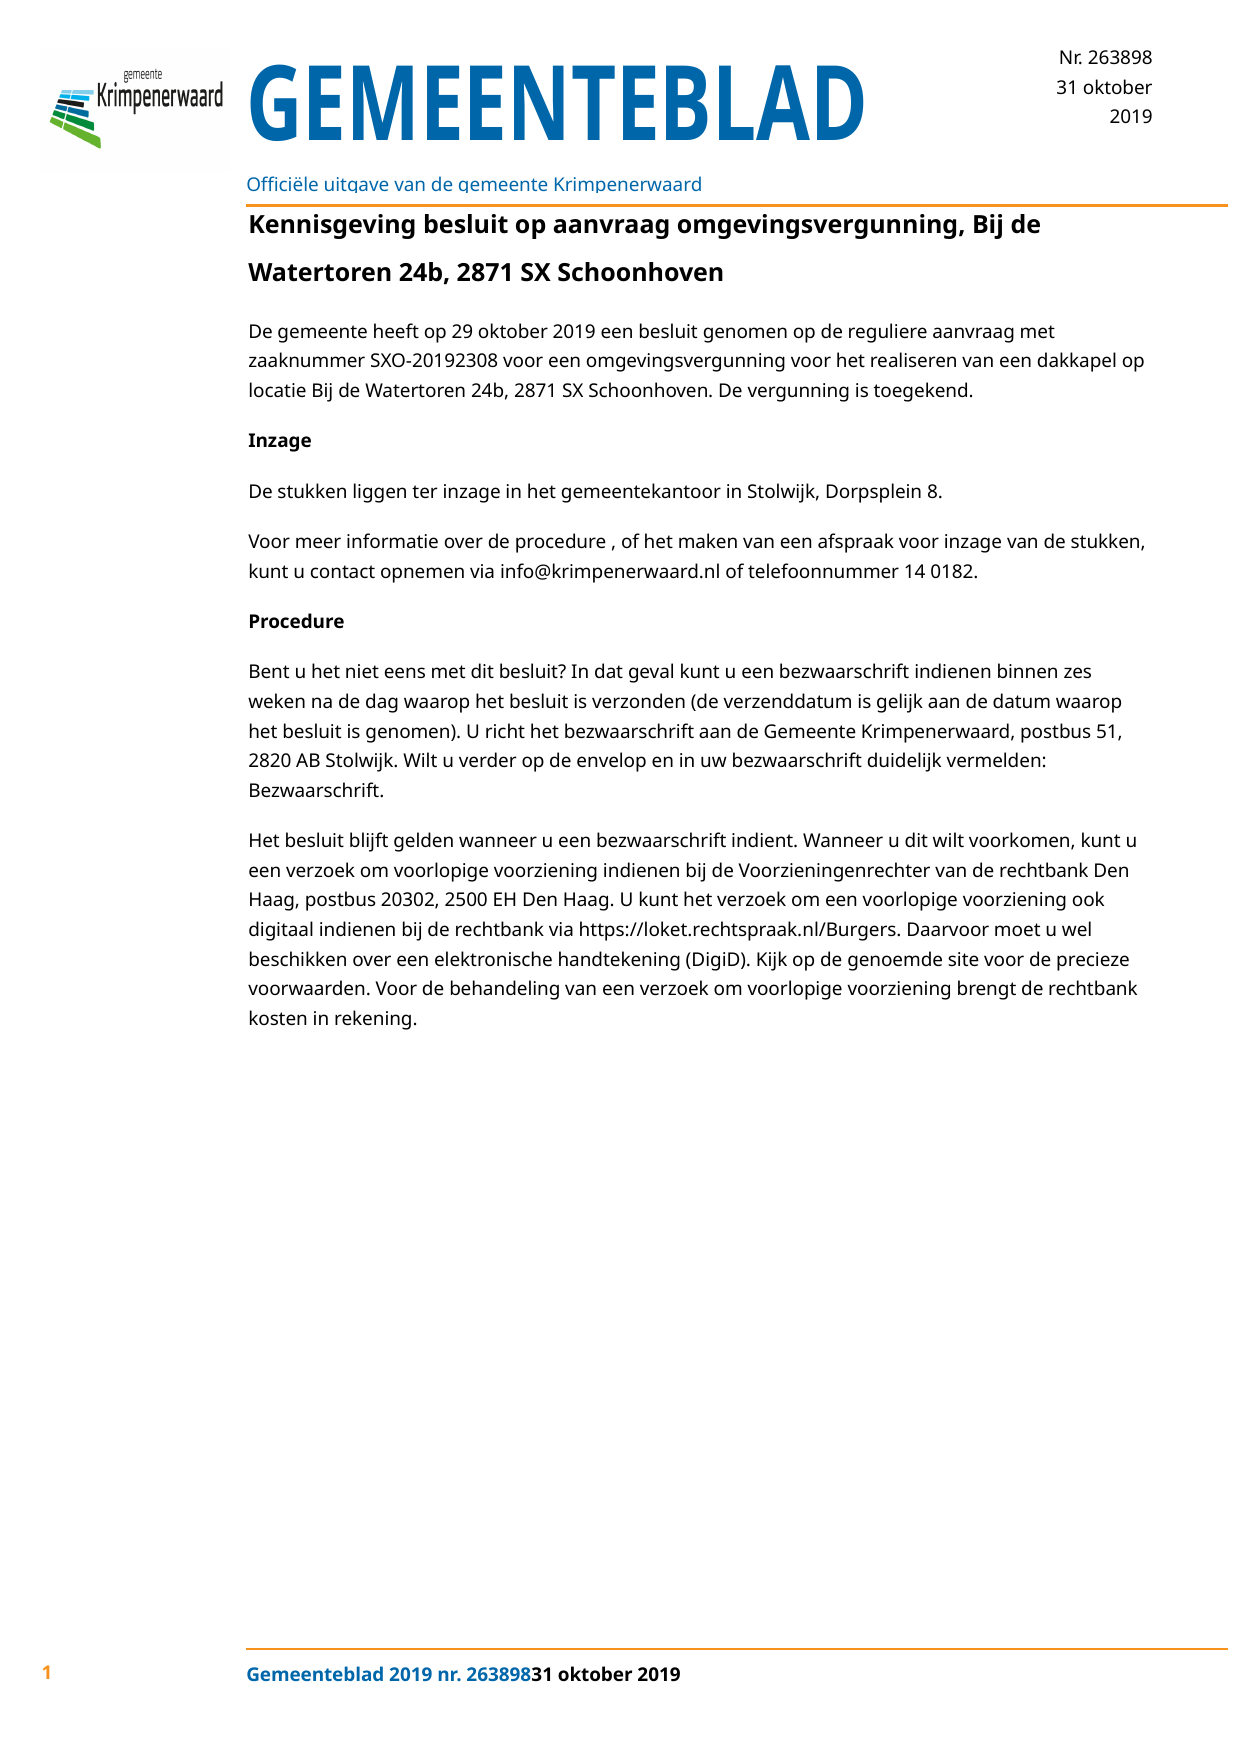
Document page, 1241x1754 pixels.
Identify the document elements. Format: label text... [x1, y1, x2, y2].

picture [41, 47, 231, 172]
text Kennisgeving besluit op aanvraag omgevingsvergunning, Bij de Watertoren 24b, 2871 SX Schoonhoven [248, 207, 1152, 288]
text Procedure [248, 608, 1152, 634]
text Het besluit blijft gelden wanneer u een bezwaarschrift indient. Wanneer u dit wilt voorkomen, kunt u een verzoek om voorlopige voorziening indienen bij de Voorzieningenrechter van de rechtbank Den Haag, postbus 20302, 2500 EH Den Haag. U kunt het verzoek om een voorlopige voorziening ook digitaal indienen bij de rechtbank via https://loket.rechtspraak.nl/Burgers. Daarvoor moet u wel beschikken over een elektronische handtekening (DigiD). Kijk op de genoemde site voor de precieze voorwaarden. Voor de behandeling van een verzoek om voorlopige voorziening brengt de rechtbank kosten in rekening. [248, 827, 1152, 1031]
text De gemeente heeft op 29 oktober 2019 een besluit genomen op de reguliere aanvraag met zaaknummer SXO-20192308 voor een omgevingsvergunning voor het realiseren van een dakkapel op locatie Bij de Watertoren 24b, 2871 SX Schoonhoven. De vergunning is toegekend. [248, 318, 1152, 403]
text De stukken liggen ter inzage in het gemeentekantoor in Stolwijk, Dorpsplein 8. [248, 478, 1152, 504]
text Voor meer informatie over de procedure , of het maken van een afspraak voor inzage van de stukken, kunt u contact opnemen via info@krimpenerwaard.nl of telefoonnummer 14 0182. [248, 528, 1152, 584]
text Inzage [248, 427, 1152, 453]
text Bent u het niet eens met dit besluit? In dat geval kunt u een bezwaarschrift indienen binnen zes weken na de dag waarop het besluit is verzonden (de verzenddatum is gelijk aan de datum waarop het besluit is genomen). U richt het bezwaarschrift aan de Gemeente Krimpenerwaard, postbus 51, 2820 AB Stolwijk. Wilt u verder op de envelop en in uw bezwaarschrift duidelijk vermelden: Bezwaarschrift. [248, 659, 1152, 803]
